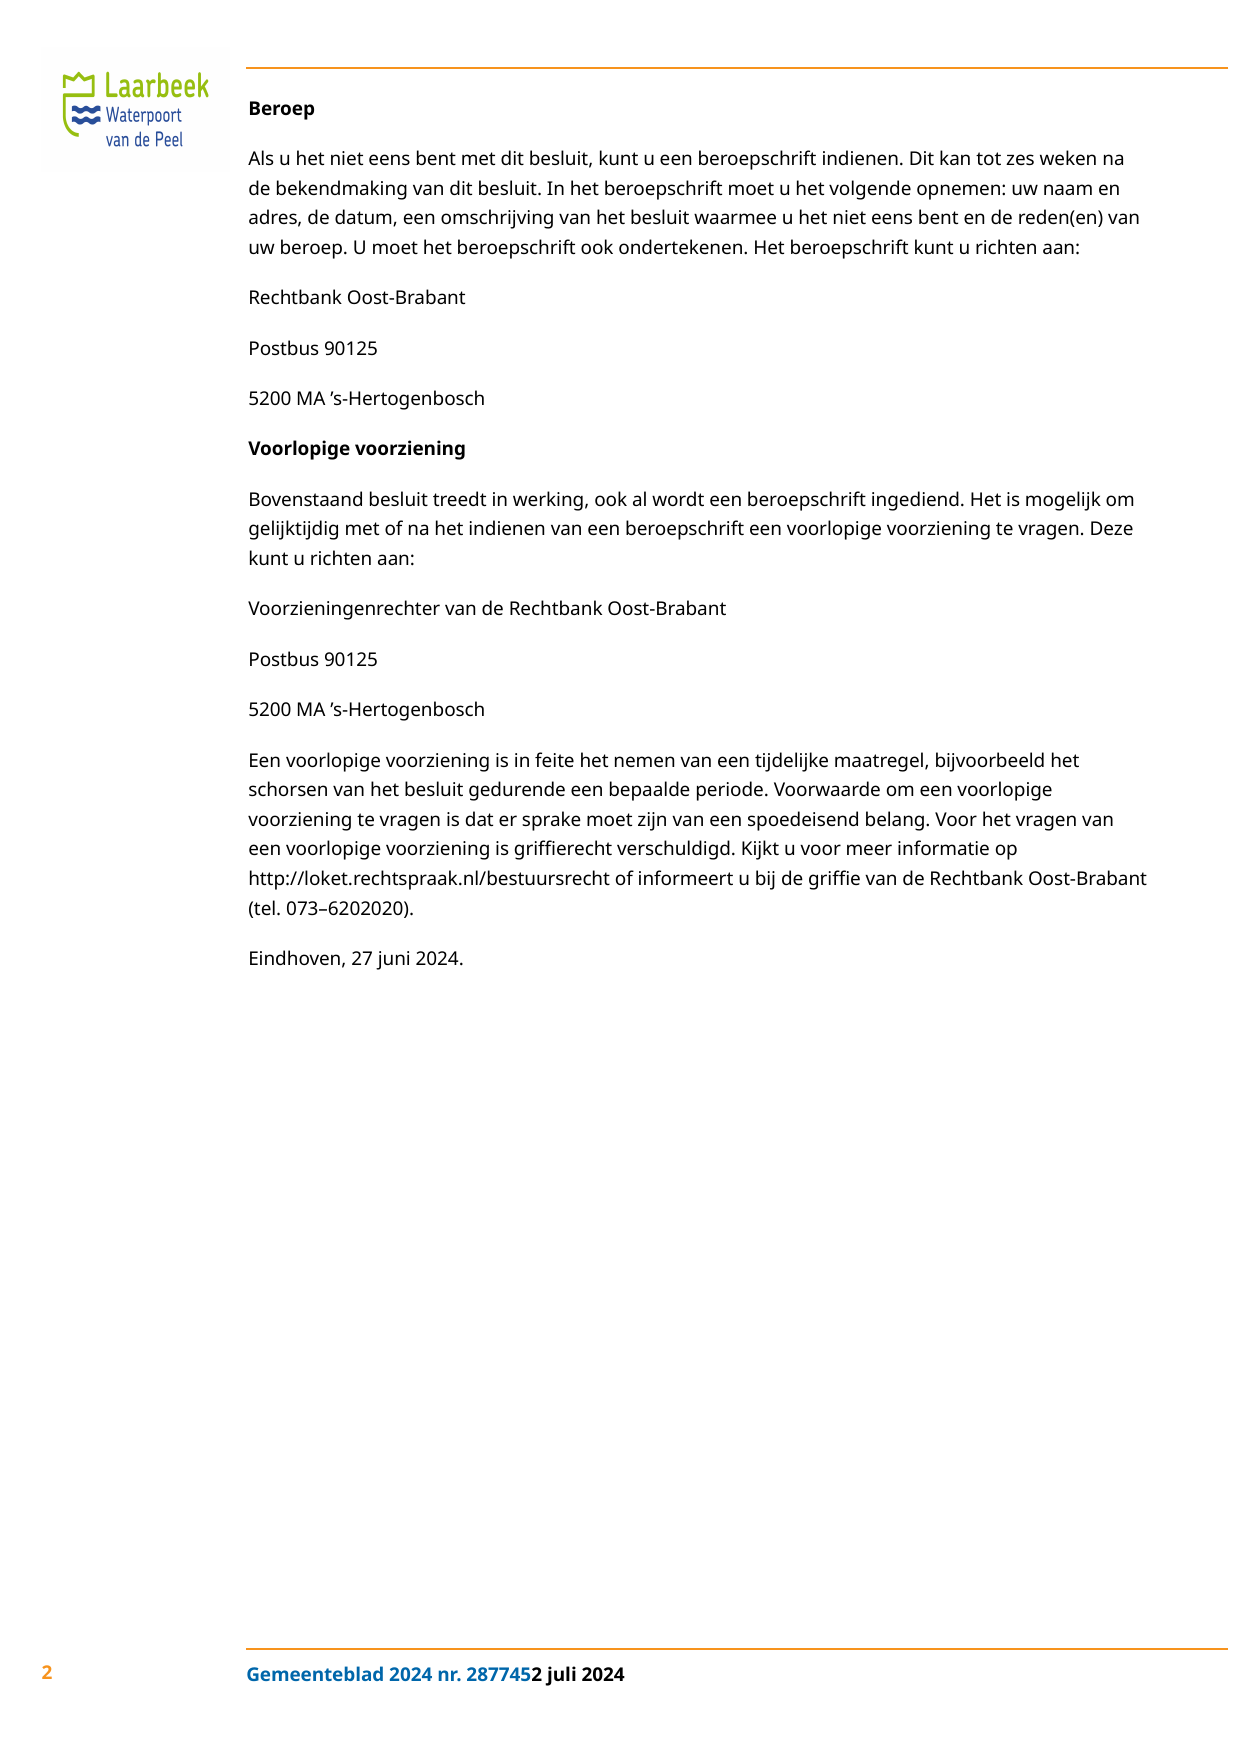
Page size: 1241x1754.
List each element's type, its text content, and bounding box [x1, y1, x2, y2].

text Een voorlopige voorziening is in feite het nemen van een tijdelijke maatregel, bijvoorbeeld het schorsen van het besluit gedurende een bepaalde periode. Voorwaarde om een voorlopige voorziening te vragen is dat er sprake moet zijn van een spoedeisend belang. Voor het vragen van een voorlopige voorziening is griffierecht verschuldigd. Kijkt u voor meer informatie op http://loket.rechtspraak.nl/bestuursrecht of informeert u bij de griffie van de Rechtbank Oost-Brabant (tel. 073–6202020). [248, 747, 1152, 921]
text Rechtbank Oost-Brabant [248, 284, 1152, 310]
text Voorzieningenrechter van de Rechtbank Oost-Brabant [248, 596, 1152, 621]
text Voorlopige voorziening [248, 436, 1152, 461]
text Als u het niet eens bent met dit besluit, kunt u een beroepschrift indienen. Dit kan tot zes weken na de bekendmaking van dit besluit. In het beroepschrift moet u het volgende opnemen: uw naam en adres, de datum, een omschrijving van het besluit waarmee u het niet eens bent en de reden(en) van uw beroep. U moet het beroepschrift ook ondertekenen. Het beroepschrift kunt u richten aan: [248, 145, 1152, 260]
text Postbus 90125 [248, 335, 1152, 361]
text Beroep [248, 95, 1152, 121]
text Postbus 90125 [248, 646, 1152, 672]
text 5200 MA ’s-Hertogenbosch [248, 696, 1152, 722]
text Eindhoven, 27 juni 2024. [248, 945, 1152, 971]
text Bovenstaand besluit treedt in werking, ook al wordt een beroepschrift ingediend. Het is mogelijk om gelijktijdig met of na het indienen van een beroepschrift een voorlopige voorziening te vragen. Deze kunt u richten aan: [248, 486, 1152, 571]
picture [41, 47, 231, 172]
text 5200 MA ’s-Hertogenbosch [248, 385, 1152, 411]
